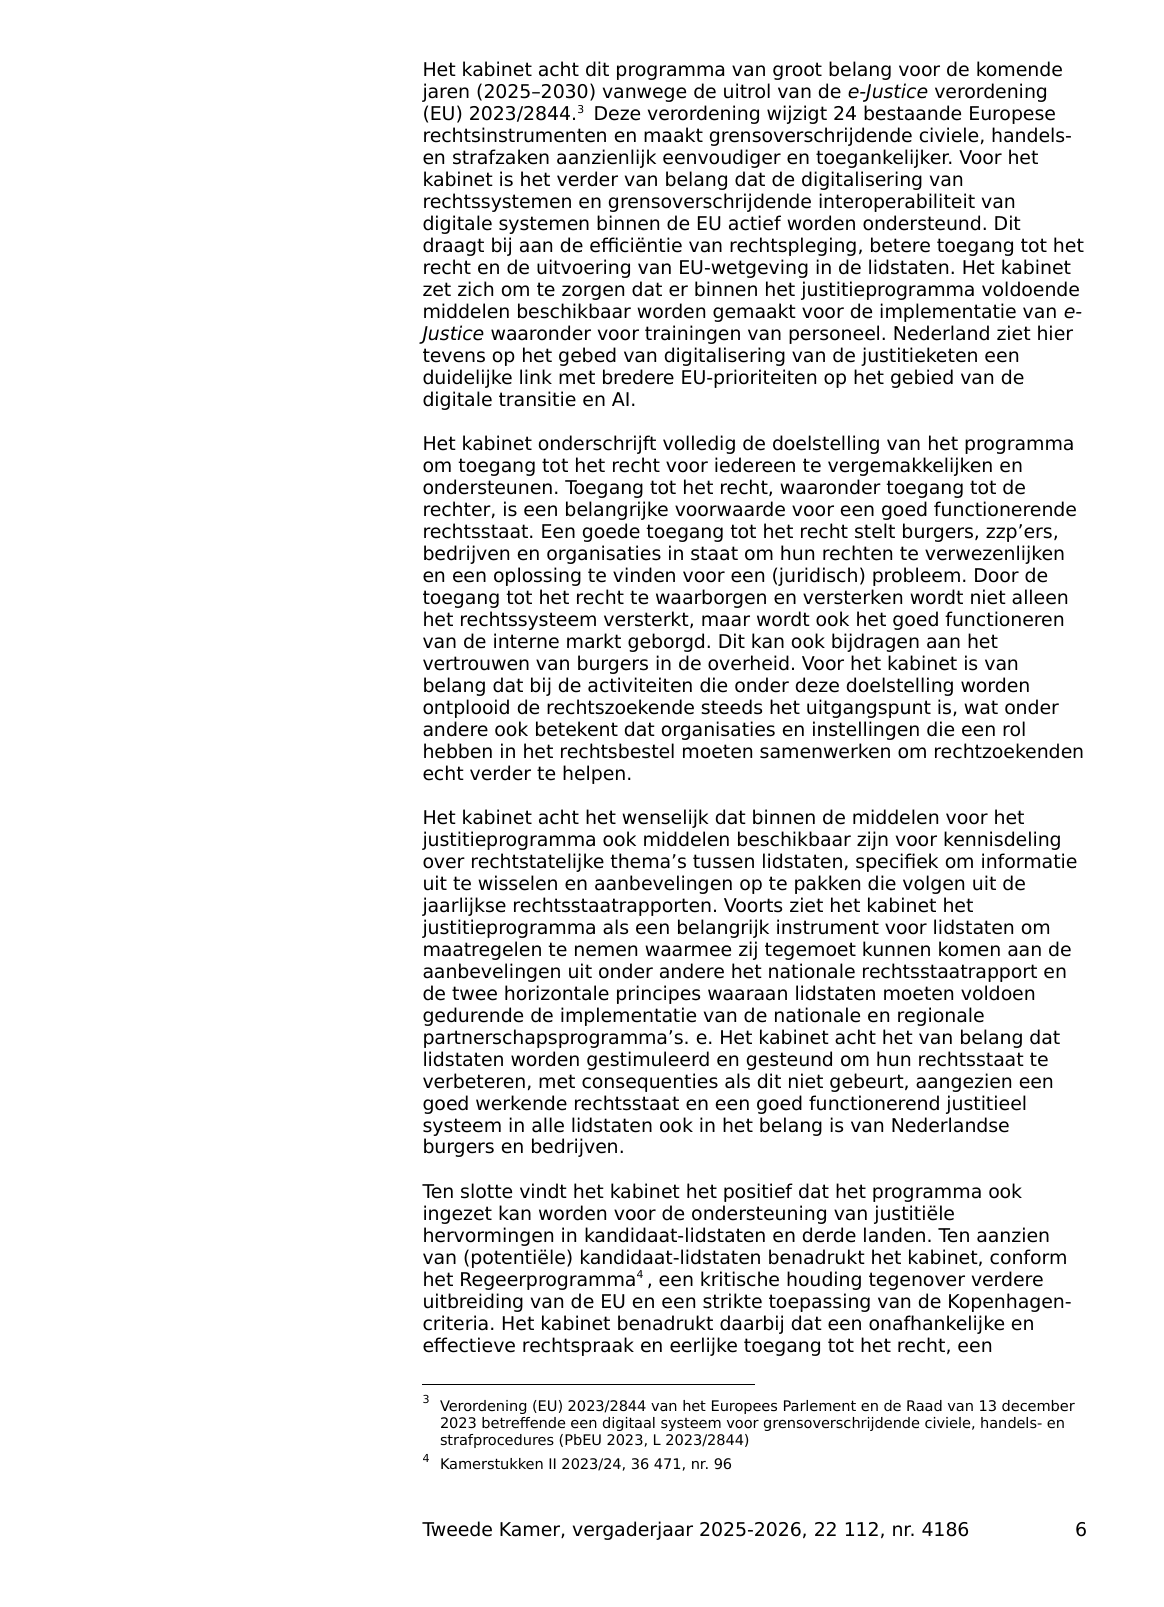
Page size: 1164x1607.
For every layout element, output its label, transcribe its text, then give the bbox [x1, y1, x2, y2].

text Het kabinet acht dit programma van groot belang voor de komende jaren (2025–2030) vanwege de uitrol van de e-Justice verordening (EU) 2023/2844. Deze verordening wijzigt 24 bestaande Europese rechtsinstrumenten en maakt grensoverschrijdende civiele, handels- en strafzaken aanzienlijk eenvoudiger en toegankelijker. Voor het kabinet is het verder van belang dat de digitalisering van rechtssystemen en grensoverschrijdende interoperabiliteit van digitale systemen binnen de EU actief worden ondersteund. Dit draagt bij aan de efficiëntie van rechtspleging, betere toegang tot het recht en de uitvoering van EU-wetgeving in de lidstaten. Het kabinet zet zich om te zorgen dat er binnen het justitieprogramma voldoende middelen beschikbaar worden gemaakt voor de implementatie van e-Justice waaronder voor trainingen van personeel. Nederland ziet hier tevens op het gebed van digitalisering van de justitieketen een duidelijke link met bredere EU-prioriteiten op het gebied van de digitale transitie en AI. [422, 59, 1087, 411]
text Verordening (EU) 2023/2844 van het Europees Parlement en de Raad van 13 december 2023 betreffende een digitaal systeem voor grensoverschrijdende civiele, handels- en strafprocedures (PbEU 2023, L 2023/2844) [422, 1393, 1087, 1449]
text Kamerstukken II 2023/24, 36 471, nr. 96 [422, 1452, 1087, 1474]
text Het kabinet acht het wenselijk dat binnen de middelen voor het justitieprogramma ook middelen beschikbaar zijn voor kennisdeling over rechtstatelijke thema’s tussen lidstaten, specifiek om informatie uit te wisselen en aanbevelingen op te pakken die volgen uit de jaarlijkse rechtsstaatrapporten. Voorts ziet het kabinet het justitieprogramma als een belangrijk instrument voor lidstaten om maatregelen te nemen waarmee zij tegemoet kunnen komen aan de aanbevelingen uit onder andere het nationale rechtsstaatrapport en de twee horizontale principes waaraan lidstaten moeten voldoen gedurende de implementatie van de nationale en regionale partnerschapsprogramma’s. e. Het kabinet acht het van belang dat lidstaten worden gestimuleerd en gesteund om hun rechtsstaat te verbeteren, met consequenties als dit niet gebeurt, aangezien een goed werkende rechtsstaat en een goed functionerend justitieel systeem in alle lidstaten ook in het belang is van Nederlandse burgers en bedrijven. [422, 807, 1087, 1158]
text Ten slotte vindt het kabinet het positief dat het programma ook ingezet kan worden voor de ondersteuning van justitiële hervormingen in kandidaat-lidstaten en derde landen. Ten aanzien van (potentiële) kandidaat-lidstaten benadrukt het kabinet, conform het Regeerprogramma, een kritische houding tegenover verdere uitbreiding van de EU en een strikte toepassing van de Kopenhagen-criteria. Het kabinet benadrukt daarbij dat een onafhankelijke en effectieve rechtspraak en eerlijke toegang tot het recht, een [422, 1181, 1087, 1356]
text Het kabinet onderschrijft volledig de doelstelling van het programma om toegang tot het recht voor iedereen te vergemakkelijken en ondersteunen. Toegang tot het recht, waaronder toegang tot de rechter, is een belangrijke voorwaarde voor een goed functionerende rechtsstaat. Een goede toegang tot het recht stelt burgers, zzp’ers, bedrijven en organisaties in staat om hun rechten te verwezenlijken en een oplossing te vinden voor een (juridisch) probleem. Door de toegang tot het recht te waarborgen en versterken wordt niet alleen het rechtssysteem versterkt, maar wordt ook het goed functioneren van de interne markt geborgd. Dit kan ook bijdragen aan het vertrouwen van burgers in de overheid. Voor het kabinet is van belang dat bij de activiteiten die onder deze doelstelling worden ontplooid de rechtszoekende steeds het uitgangspunt is, wat onder andere ook betekent dat organisaties en instellingen die een rol hebben in het rechtsbestel moeten samenwerken om rechtzoekenden echt verder te helpen. [422, 433, 1087, 784]
